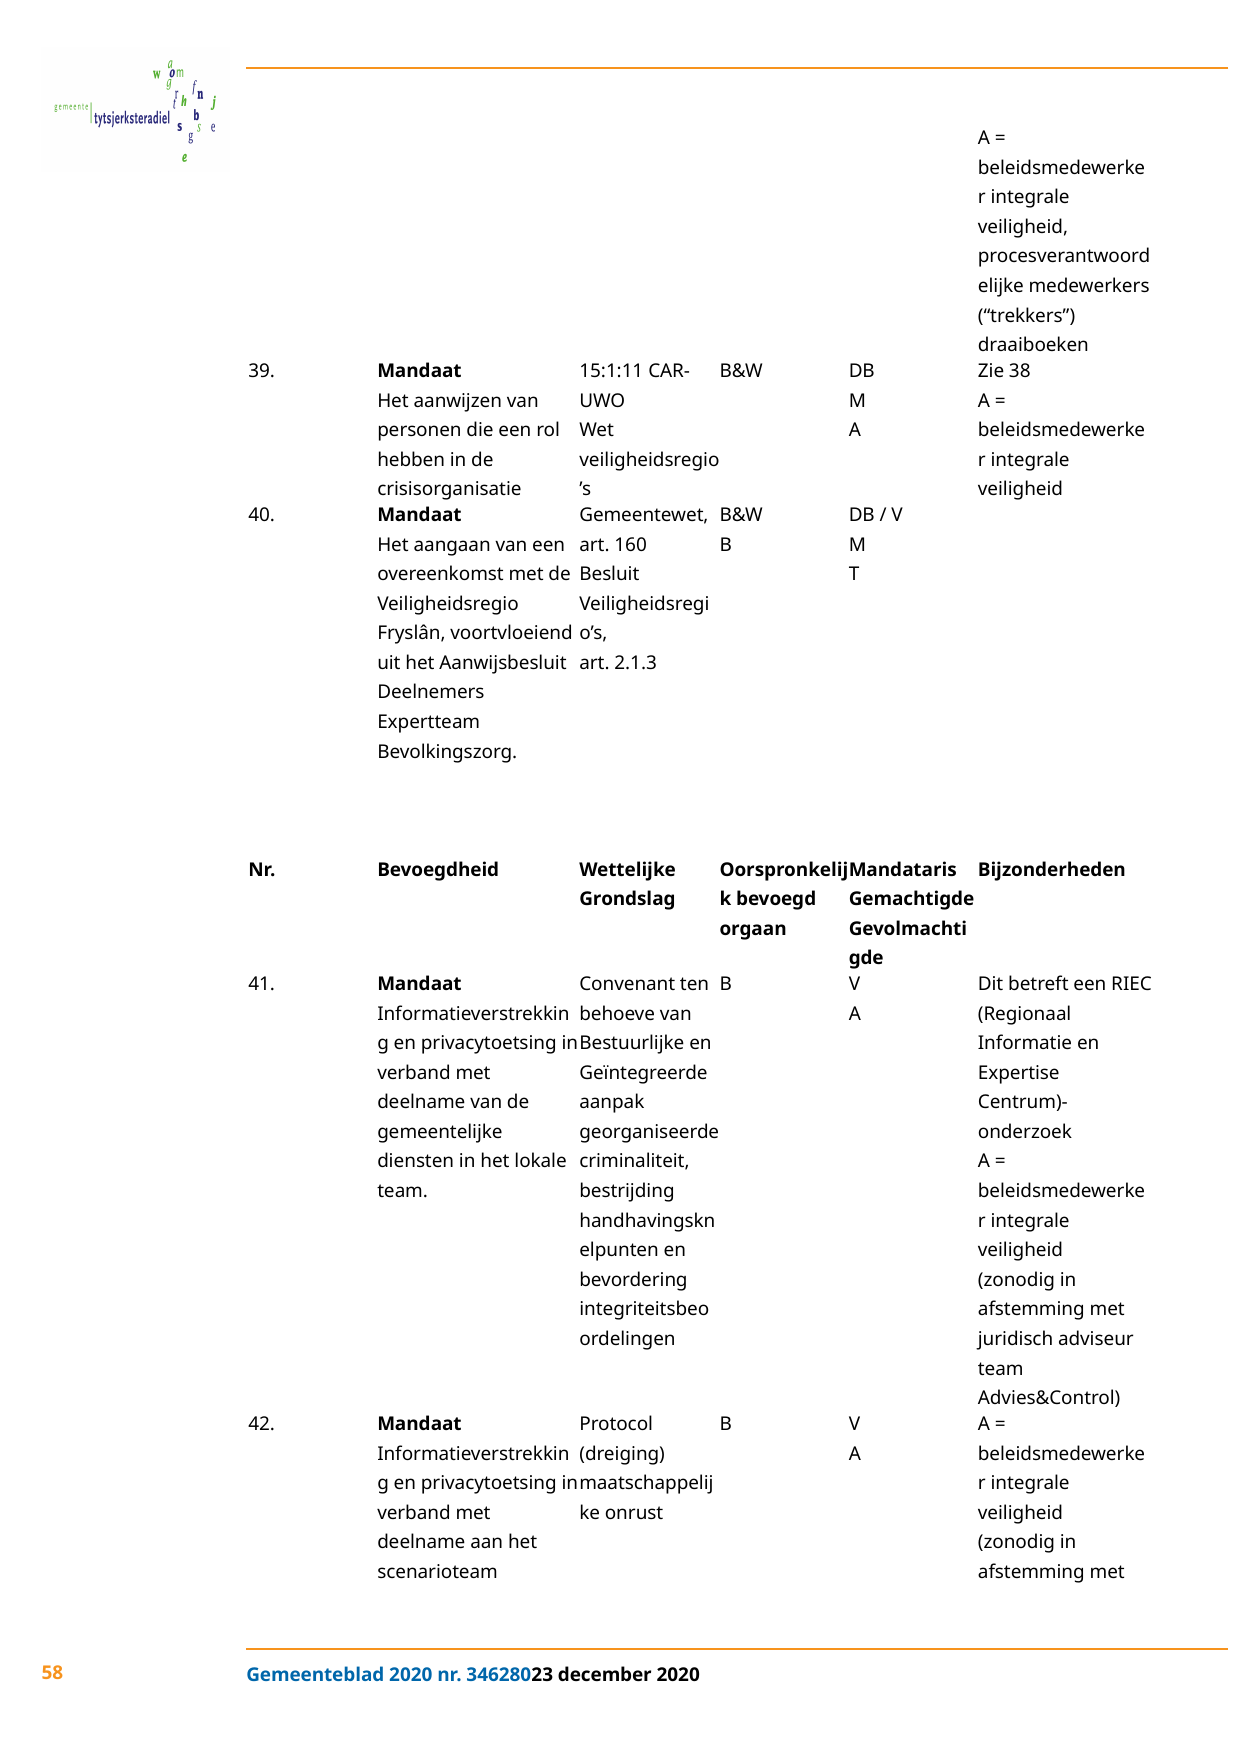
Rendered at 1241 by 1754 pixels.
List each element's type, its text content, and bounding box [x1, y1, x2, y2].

table_cell Mandaat Het aangaan van een overeenkomst met de Veiligheidsregio Fryslân, voortvloeiend uit het Aanwijsbesluit Deelnemers Expertteam Bevolkingszorg. [377, 501, 579, 764]
table_cell V A [849, 1410, 978, 1584]
table_cell Zie 38 A = beleidsmedewerker integrale veiligheid [978, 357, 1152, 501]
table_cell [978, 501, 1152, 764]
table_cell DB M A [849, 357, 978, 501]
picture [41, 47, 231, 172]
table_cell [579, 95, 719, 357]
table_cell 41. [248, 970, 377, 1410]
table_cell B&W [719, 357, 848, 501]
table_cell 42. [248, 1410, 377, 1584]
table_cell [719, 95, 848, 357]
table_cell B [719, 970, 848, 1410]
table_header Oorspronkelijk bevoegd orgaan [719, 856, 848, 970]
table_header Mandataris Gemachtigde Gevolmachtigde [849, 856, 978, 970]
table_cell Mandaat Informatieverstrekking en privacytoetsing in verband met deelname van de gemeentelijke diensten in het lokale team. [377, 970, 579, 1410]
table_cell [377, 95, 579, 357]
table_cell 40. [248, 501, 377, 764]
table_cell 15:1:11 CAR-UWO Wet veiligheidsregio’s [579, 357, 719, 501]
table_cell Gemeentewet, art. 160 Besluit Veiligheidsregio’s, art. 2.1.3 [579, 501, 719, 764]
table_header Wettelijke Grondslag [579, 856, 719, 970]
table_cell B [719, 1410, 848, 1584]
table_cell A = beleidsmedewerker integrale veiligheid (zonodig in afstemming met [978, 1410, 1152, 1584]
table_cell [849, 95, 978, 357]
table_cell [248, 95, 377, 357]
table_cell B&W B [719, 501, 848, 764]
table_cell 39. [248, 357, 377, 501]
table_cell Protocol (dreiging) maatschappelijke onrust [579, 1410, 719, 1584]
table_header Bevoegdheid [377, 856, 579, 970]
table_header Bijzonderheden [978, 856, 1152, 970]
table_cell Mandaat Informatieverstrekking en privacytoetsing in verband met deelname aan het scenarioteam [377, 1410, 579, 1584]
table_cell Convenant ten behoeve van Bestuurlijke en Geïntegreerde aanpak georganiseerde criminaliteit, bestrijding handhavingsknelpunten en bevordering integriteitsbeoordelingen [579, 970, 719, 1410]
table_cell Dit betreft een RIEC (Regionaal Informatie en Expertise Centrum)-onderzoek A = beleidsmedewerker integrale veiligheid (zonodig in afstemming met juridisch adviseur team Advies&Control) [978, 970, 1152, 1410]
table_cell DB / V M T [849, 501, 978, 764]
table_cell V A [849, 970, 978, 1410]
table_cell A = beleidsmedewerker integrale veiligheid, procesverantwoordelijke medewerkers (“trekkers”) draaiboeken [978, 95, 1152, 357]
table_cell Mandaat Het aanwijzen van personen die een rol hebben in de crisisorganisatie [377, 357, 579, 501]
table_header Nr. [248, 856, 377, 970]
